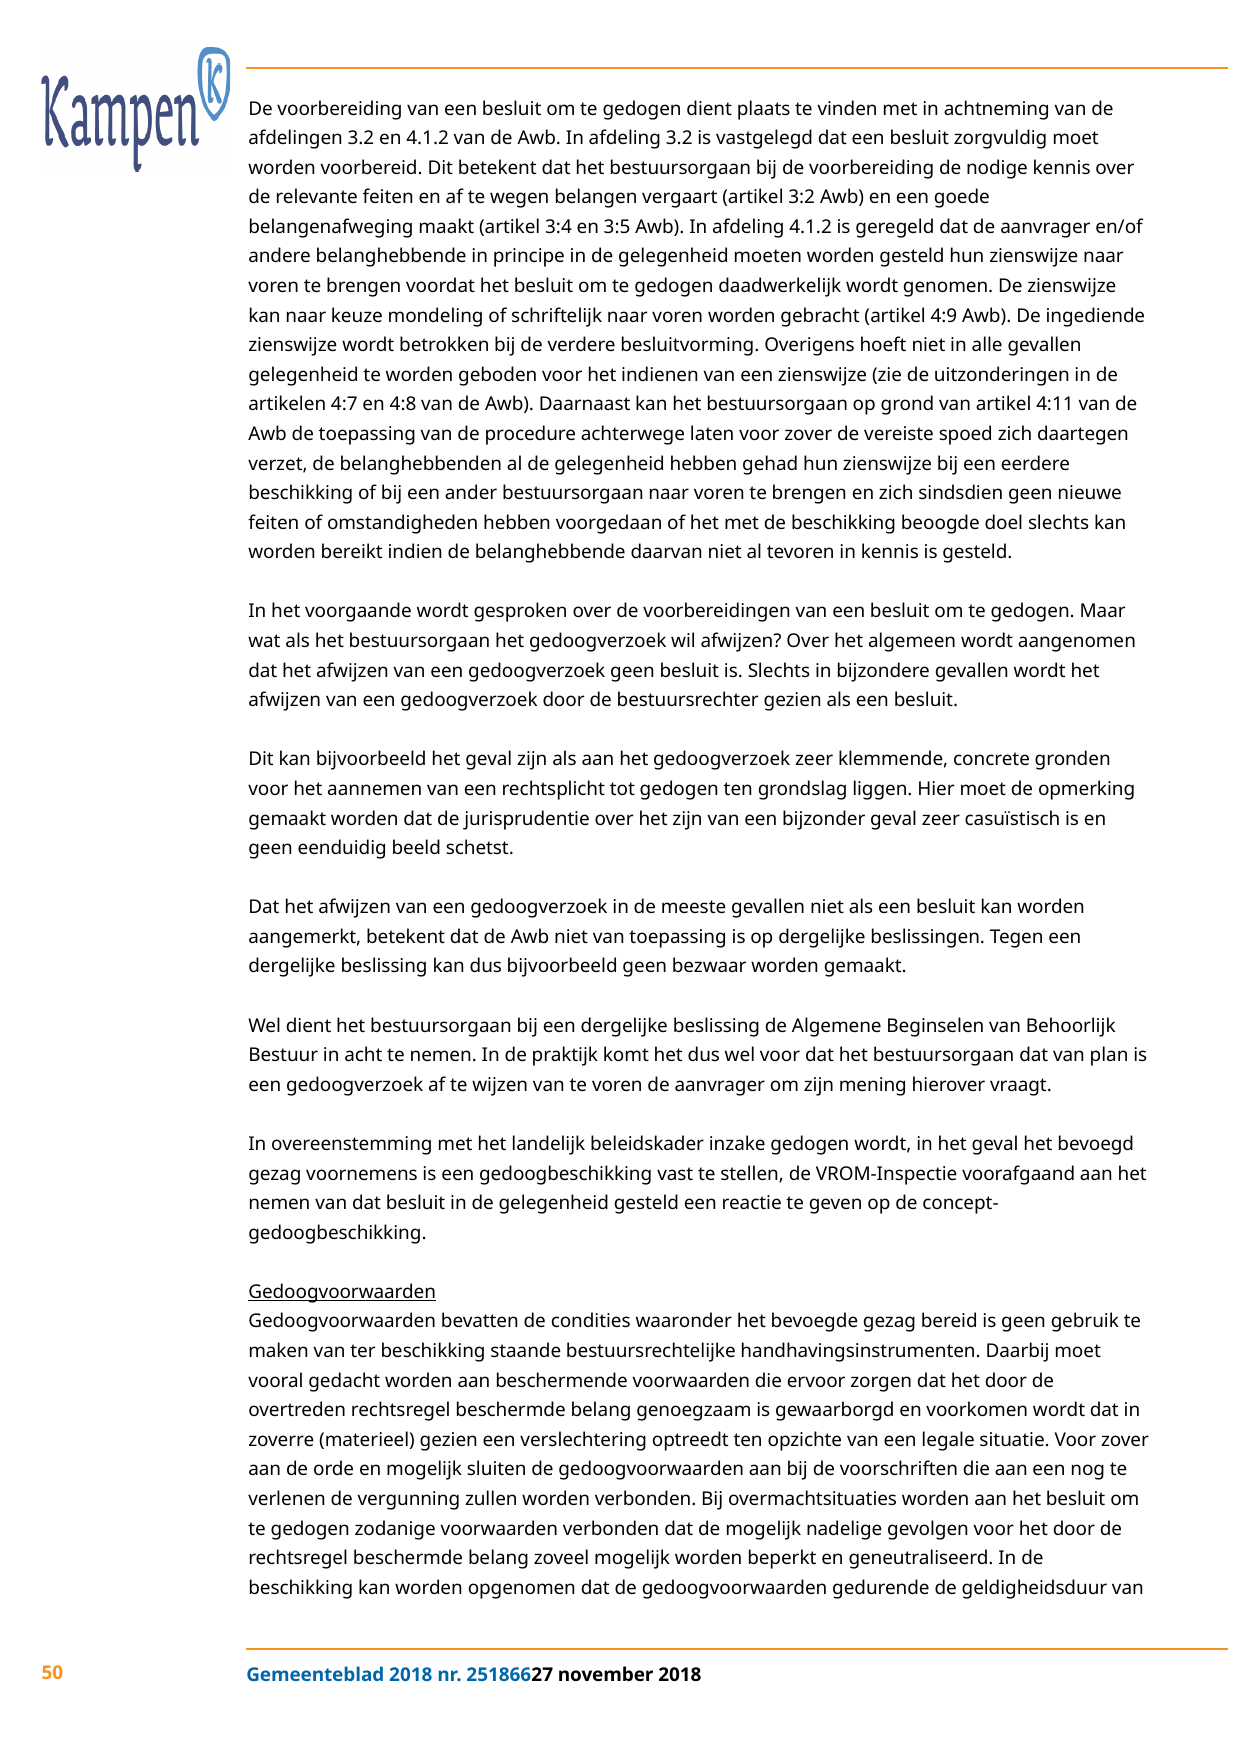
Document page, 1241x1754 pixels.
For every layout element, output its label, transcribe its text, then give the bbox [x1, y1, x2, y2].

text In overeenstemming met het landelijk beleidskader inzake gedogen wordt, in het geval het bevoegd gezag voornemens is een gedoogbeschikking vast te stellen, de VROM-Inspectie voorafgaand aan het nemen van dat besluit in de gelegenheid gesteld een reactie te geven op de concept-gedoogbeschikking. [248, 1130, 1152, 1245]
text Gedoogvoorwaarden bevatten de condities waaronder het bevoegde gezag bereid is geen gebruik te maken van ter beschikking staande bestuursrechtelijke handhavingsinstrumenten. Daarbij moet vooral gedacht worden aan beschermende voorwaarden die ervoor zorgen dat het door de overtreden rechtsregel beschermde belang genoegzaam is gewaarborgd en voorkomen wordt dat in zoverre (materieel) gezien een verslechtering optreedt ten opzichte van een legale situatie. Voor zover aan de orde en mogelijk sluiten de gedoogvoorwaarden aan bij de voorschriften die aan een nog te verlenen de vergunning zullen worden verbonden. Bij overmachtsituaties worden aan het besluit om te gedogen zodanige voorwaarden verbonden dat de mogelijk nadelige gevolgen voor het door de rechtsregel beschermde belang zoveel mogelijk worden beperkt en geneutraliseerd. In de beschikking kan worden opgenomen dat de gedoogvoorwaarden gedurende de geldigheidsduur van [248, 1308, 1152, 1600]
text Dat het afwijzen van een gedoogverzoek in de meeste gevallen niet als een besluit kan worden aangemerkt, betekent dat de Awb niet van toepassing is op dergelijke beslissingen. Tegen een dergelijke beslissing kan dus bijvoorbeeld geen bezwaar worden gemaakt. [248, 893, 1152, 978]
text De voorbereiding van een besluit om te gedogen dient plaats te vinden met in achtneming van de afdelingen 3.2 en 4.1.2 van de Awb. In afdeling 3.2 is vastgelegd dat een besluit zorgvuldig moet worden voorbereid. Dit betekent dat het bestuursorgaan bij de voorbereiding de nodige kennis over de relevante feiten en af te wegen belangen vergaart (artikel 3:2 Awb) en een goede belangenafweging maakt (artikel 3:4 en 3:5 Awb). In afdeling 4.1.2 is geregeld dat de aanvrager en/of andere belanghebbende in principe in de gelegenheid moeten worden gesteld hun zienswijze naar voren te brengen voordat het besluit om te gedogen daadwerkelijk wordt genomen. De zienswijze kan naar keuze mondeling of schriftelijk naar voren worden gebracht (artikel 4:9 Awb). De ingediende zienswijze wordt betrokken bij de verdere besluitvorming. Overigens hoeft niet in alle gevallen gelegenheid te worden geboden voor het indienen van een zienswijze (zie de uitzonderingen in de artikelen 4:7 en 4:8 van de Awb). Daarnaast kan het bestuursorgaan op grond van artikel 4:11 van de Awb de toepassing van de procedure achterwege laten voor zover de vereiste spoed zich daartegen verzet, de belanghebbenden al de gelegenheid hebben gehad hun zienswijze bij een eerdere beschikking of bij een ander bestuursorgaan naar voren te brengen en zich sindsdien geen nieuwe feiten of omstandigheden hebben voorgedaan of het met de beschikking beoogde doel slechts kan worden bereikt indien de belanghebbende daarvan niet al tevoren in kennis is gesteld. [248, 95, 1152, 564]
text In het voorgaande wordt gesproken over de voorbereidingen van een besluit om te gedogen. Maar wat als het bestuursorgaan het gedoogverzoek wil afwijzen? Over het algemeen wordt aangenomen dat het afwijzen van een gedoogverzoek geen besluit is. Slechts in bijzondere gevallen wordt het afwijzen van een gedoogverzoek door de bestuursrechter gezien als een besluit. [248, 598, 1152, 712]
text Dit kan bijvoorbeeld het geval zijn als aan het gedoogverzoek zeer klemmende, concrete gronden voor het aannemen van een rechtsplicht tot gedogen ten grondslag liggen. Hier moet de opmerking gemaakt worden dat de jurisprudentie over het zijn van een bijzonder geval zeer casuïstisch is en geen eenduidig beeld schetst. [248, 746, 1152, 860]
picture [41, 47, 231, 172]
text Wel dient het bestuursorgaan bij een dergelijke beslissing de Algemene Beginselen van Behoorlijk Bestuur in acht te nemen. In de praktijk komt het dus wel voor dat het bestuursorgaan dat van plan is een gedoogverzoek af te wijzen van te voren de aanvrager om zijn mening hierover vraagt. [248, 1012, 1152, 1097]
text Gedoogvoorwaarden [248, 1278, 1152, 1304]
